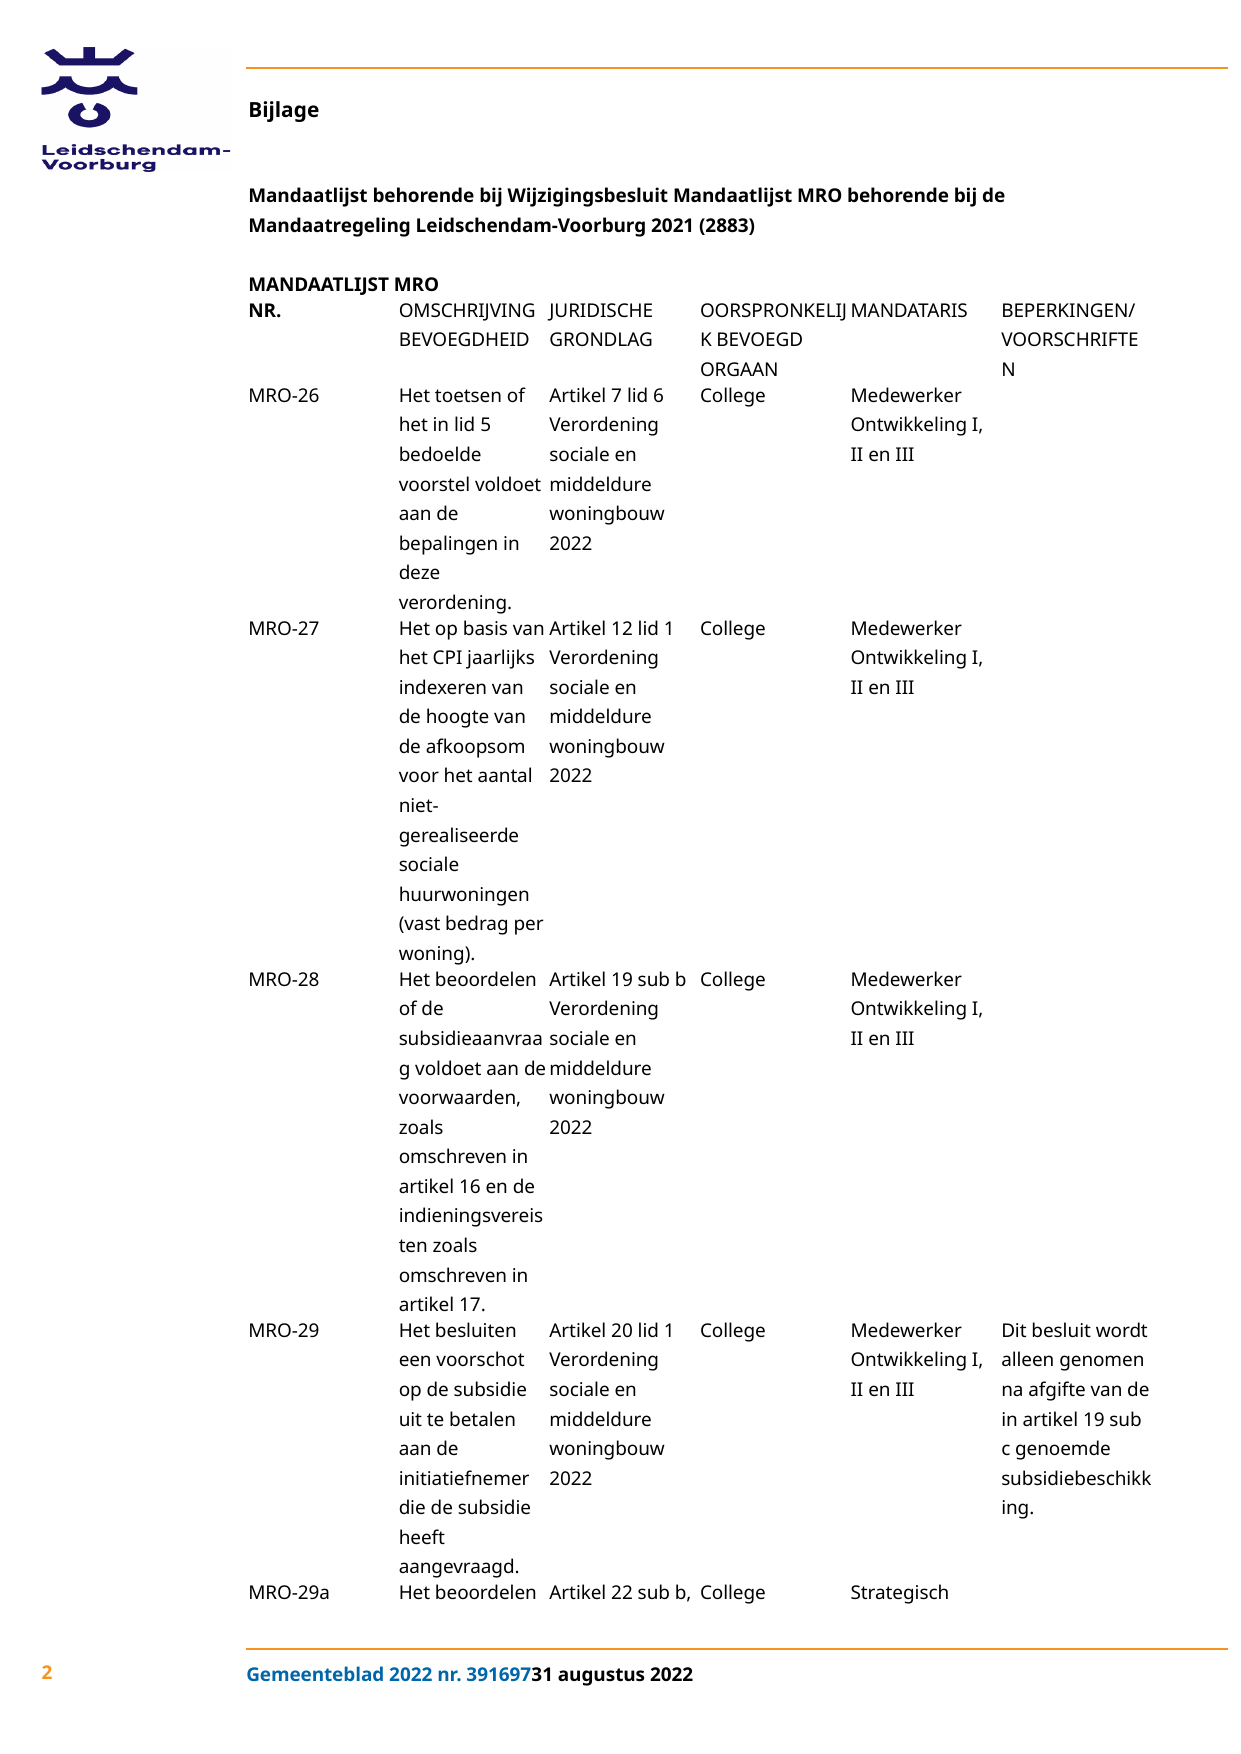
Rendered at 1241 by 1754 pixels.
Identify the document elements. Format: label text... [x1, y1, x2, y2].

table_cell College [700, 382, 850, 615]
table_cell MRO-29 [248, 1317, 398, 1579]
table_cell Artikel 22 sub b, [549, 1580, 700, 1605]
table_cell College [700, 1580, 850, 1605]
table_cell Dit besluit wordt alleen genomen na afgifte van de in artikel 19 sub c genoemde subsidiebeschikking. [1001, 1317, 1152, 1579]
table_cell NR. [248, 297, 398, 382]
table_cell OMSCHRIJVING BEVOEGDHEID [399, 297, 549, 382]
table_cell [1001, 615, 1152, 966]
table_cell Het besluiten een voorschot op de subsidie uit te betalen aan de initiatiefnemer die de subsidie heeft aangevraagd. [399, 1317, 549, 1579]
table_cell [1001, 966, 1152, 1317]
text Mandaatlijst behorende bij Wijzigingsbesluit Mandaatlijst MRO behorende bij de Mandaatregeling Leidschendam-Voorburg 2021 (2883) [248, 182, 1152, 238]
table_header MANDAATLIJST MRO [248, 271, 1152, 297]
table_cell MRO-29a [248, 1580, 398, 1605]
table_cell Medewerker Ontwikkeling I, II en III [850, 382, 1001, 615]
table_cell Medewerker Ontwikkeling I, II en III [850, 615, 1001, 966]
text Bijlage [248, 95, 1152, 123]
table_cell OORSPRONKELIJK BEVOEGD ORGAAN [700, 297, 850, 382]
table_cell Artikel 7 lid 6 Verordening sociale en middeldure woningbouw 2022 [549, 382, 700, 615]
table_cell Strategisch [850, 1580, 1001, 1605]
table_cell Het op basis van het CPI jaarlijks indexeren van de hoogte van de afkoopsom voor het aantal niet-gerealiseerde sociale huurwoningen (vast bedrag per woning). [399, 615, 549, 966]
table_cell Medewerker Ontwikkeling I, II en III [850, 1317, 1001, 1579]
table_cell Artikel 20 lid 1 Verordening sociale en middeldure woningbouw 2022 [549, 1317, 700, 1579]
picture [41, 47, 231, 172]
table_cell MANDATARIS [850, 297, 1001, 382]
table_cell Het toetsen of het in lid 5 bedoelde voorstel voldoet aan de bepalingen in deze verordening. [399, 382, 549, 615]
table_cell JURIDISCHE GRONDLAG [549, 297, 700, 382]
table_cell College [700, 1317, 850, 1579]
table_cell MRO-28 [248, 966, 398, 1317]
table_cell Artikel 19 sub b Verordening sociale en middeldure woningbouw 2022 [549, 966, 700, 1317]
table_cell [1001, 382, 1152, 615]
table_cell Het beoordelen of de subsidieaanvraag voldoet aan de voorwaarden, zoals omschreven in artikel 16 en de indieningsvereisten zoals omschreven in artikel 17. [399, 966, 549, 1317]
table_cell College [700, 615, 850, 966]
table_cell BEPERKINGEN/ VOORSCHRIFTEN [1001, 297, 1152, 382]
table_cell College [700, 966, 850, 1317]
table_cell [1001, 1580, 1152, 1605]
table_cell Medewerker Ontwikkeling I, II en III [850, 966, 1001, 1317]
table_cell Artikel 12 lid 1 Verordening sociale en middeldure woningbouw 2022 [549, 615, 700, 966]
table_cell Het beoordelen [399, 1580, 549, 1605]
table_cell MRO-27 [248, 615, 398, 966]
table_cell MRO-26 [248, 382, 398, 615]
